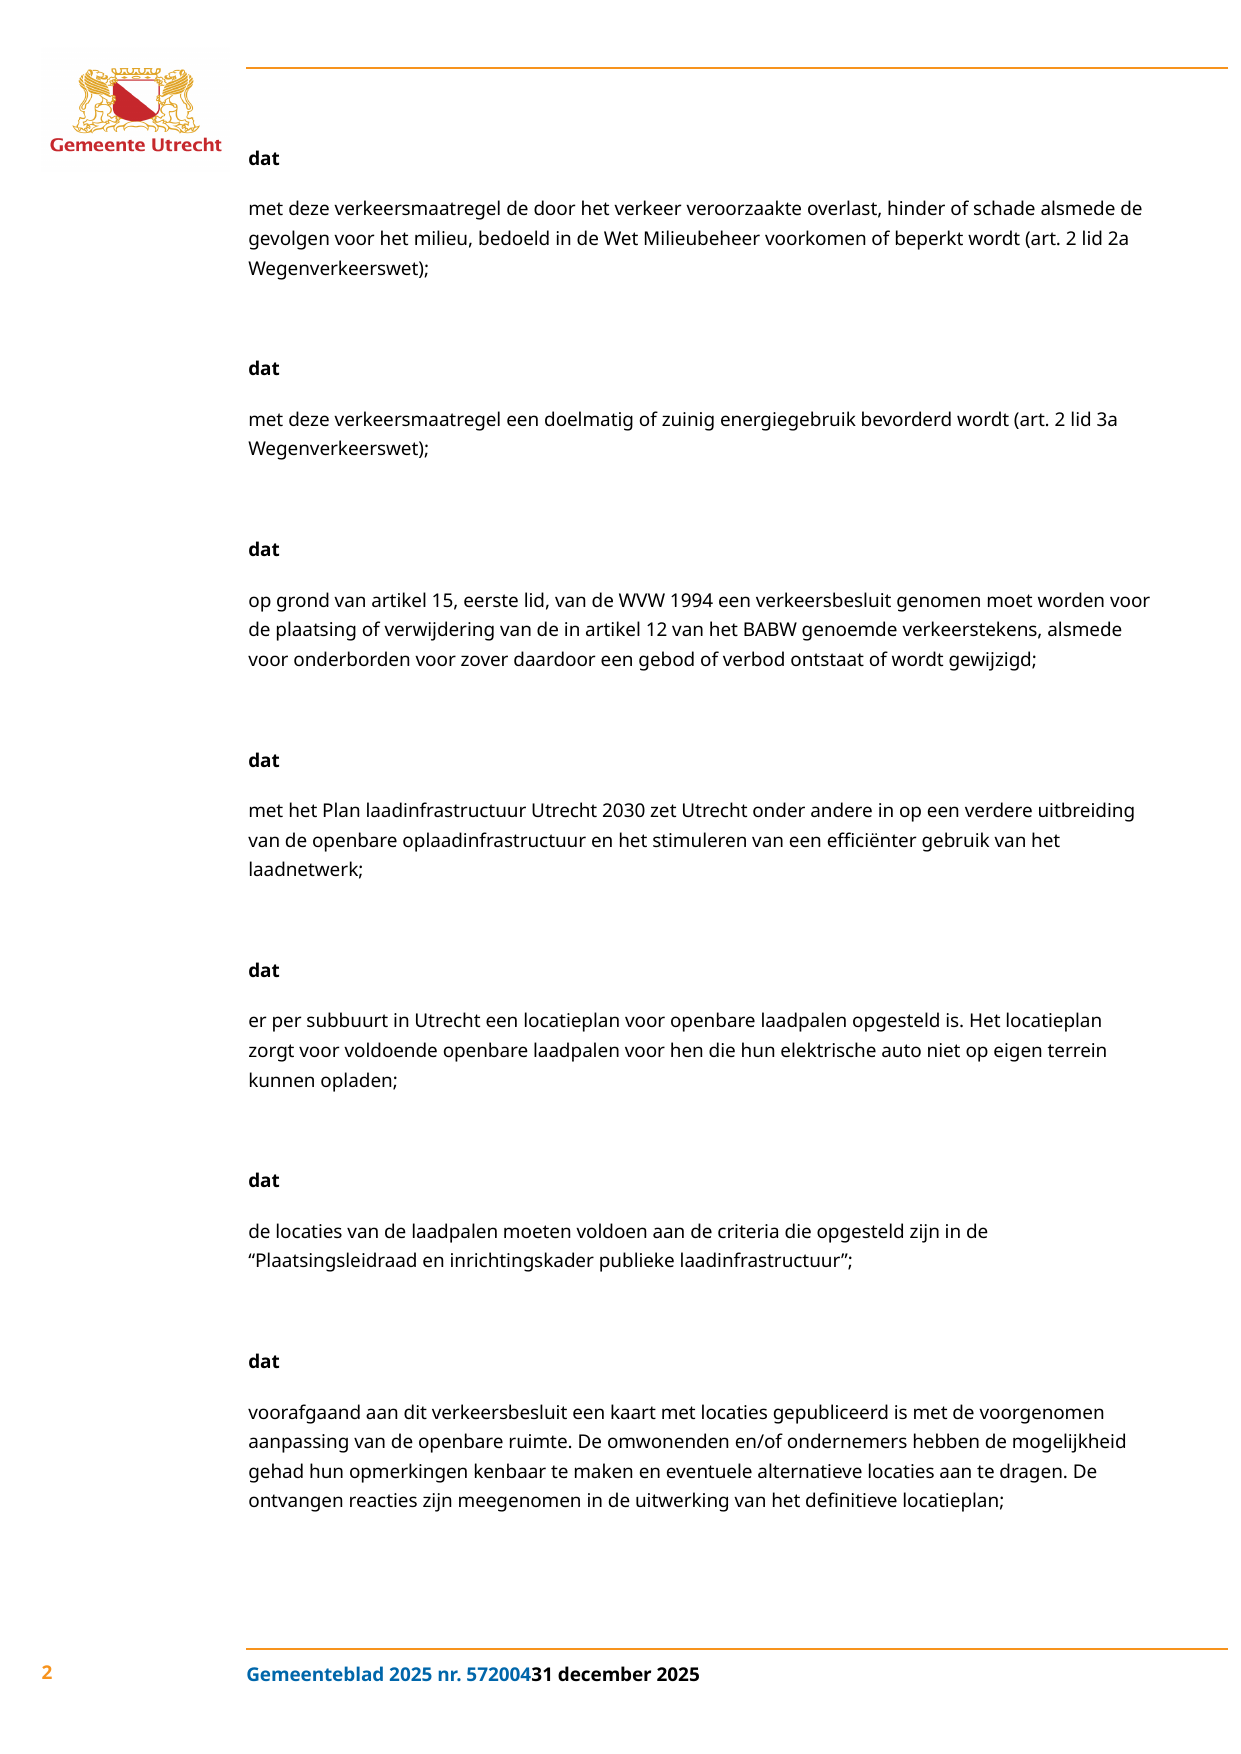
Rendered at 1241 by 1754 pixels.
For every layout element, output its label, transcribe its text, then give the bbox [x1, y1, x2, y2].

text met het Plan laadinfrastructuur Utrecht 2030 zet Utrecht onder andere in op een verdere uitbreiding van de openbare oplaadinfrastructuur en het stimuleren van een efficiënter gebruik van het laadnetwerk; [248, 797, 1152, 882]
text dat [248, 356, 1152, 381]
text dat [248, 957, 1152, 983]
text dat [248, 1168, 1152, 1193]
text er per subbuurt in Utrecht een locatieplan voor openbare laadpalen opgesteld is. Het locatieplan zorgt voor voldoende openbare laadpalen voor hen die hun elektrische auto niet op eigen terrein kunnen opladen; [248, 1008, 1152, 1093]
text dat [248, 747, 1152, 773]
picture [41, 47, 231, 172]
text op grond van artikel 15, eerste lid, van de WVW 1994 een verkeersbesluit genomen moet worden voor de plaatsing of verwijdering van de in artikel 12 van het BABW genoemde verkeerstekens, alsmede voor onderborden voor zover daardoor een gebod of verbod ontstaat of wordt gewijzigd; [248, 587, 1152, 672]
text dat [248, 536, 1152, 562]
text dat [248, 145, 1152, 171]
text met deze verkeersmaatregel de door het verkeer veroorzaakte overlast, hinder of schade alsmede de gevolgen voor het milieu, bedoeld in de Wet Milieubeheer voorkomen of beperkt wordt (art. 2 lid 2a Wegenverkeerswet); [248, 196, 1152, 281]
text voorafgaand aan dit verkeersbesluit een kaart met locaties gepubliceerd is met de voorgenomen aanpassing van de openbare ruimte. De omwonenden en/of ondernemers hebben de mogelijkheid gehad hun opmerkingen kenbaar te maken en eventuele alternatieve locaties aan te dragen. De ontvangen reacties zijn meegenomen in de uitwerking van het definitieve locatieplan; [248, 1399, 1152, 1513]
text dat [248, 1348, 1152, 1374]
text met deze verkeersmaatregel een doelmatig of zuinig energiegebruik bevorderd wordt (art. 2 lid 3a Wegenverkeerswet); [248, 406, 1152, 461]
text de locaties van de laadpalen moeten voldoen aan de criteria die opgesteld zijn in de “Plaatsingsleidraad en inrichtingskader publieke laadinfrastructuur”; [248, 1218, 1152, 1273]
